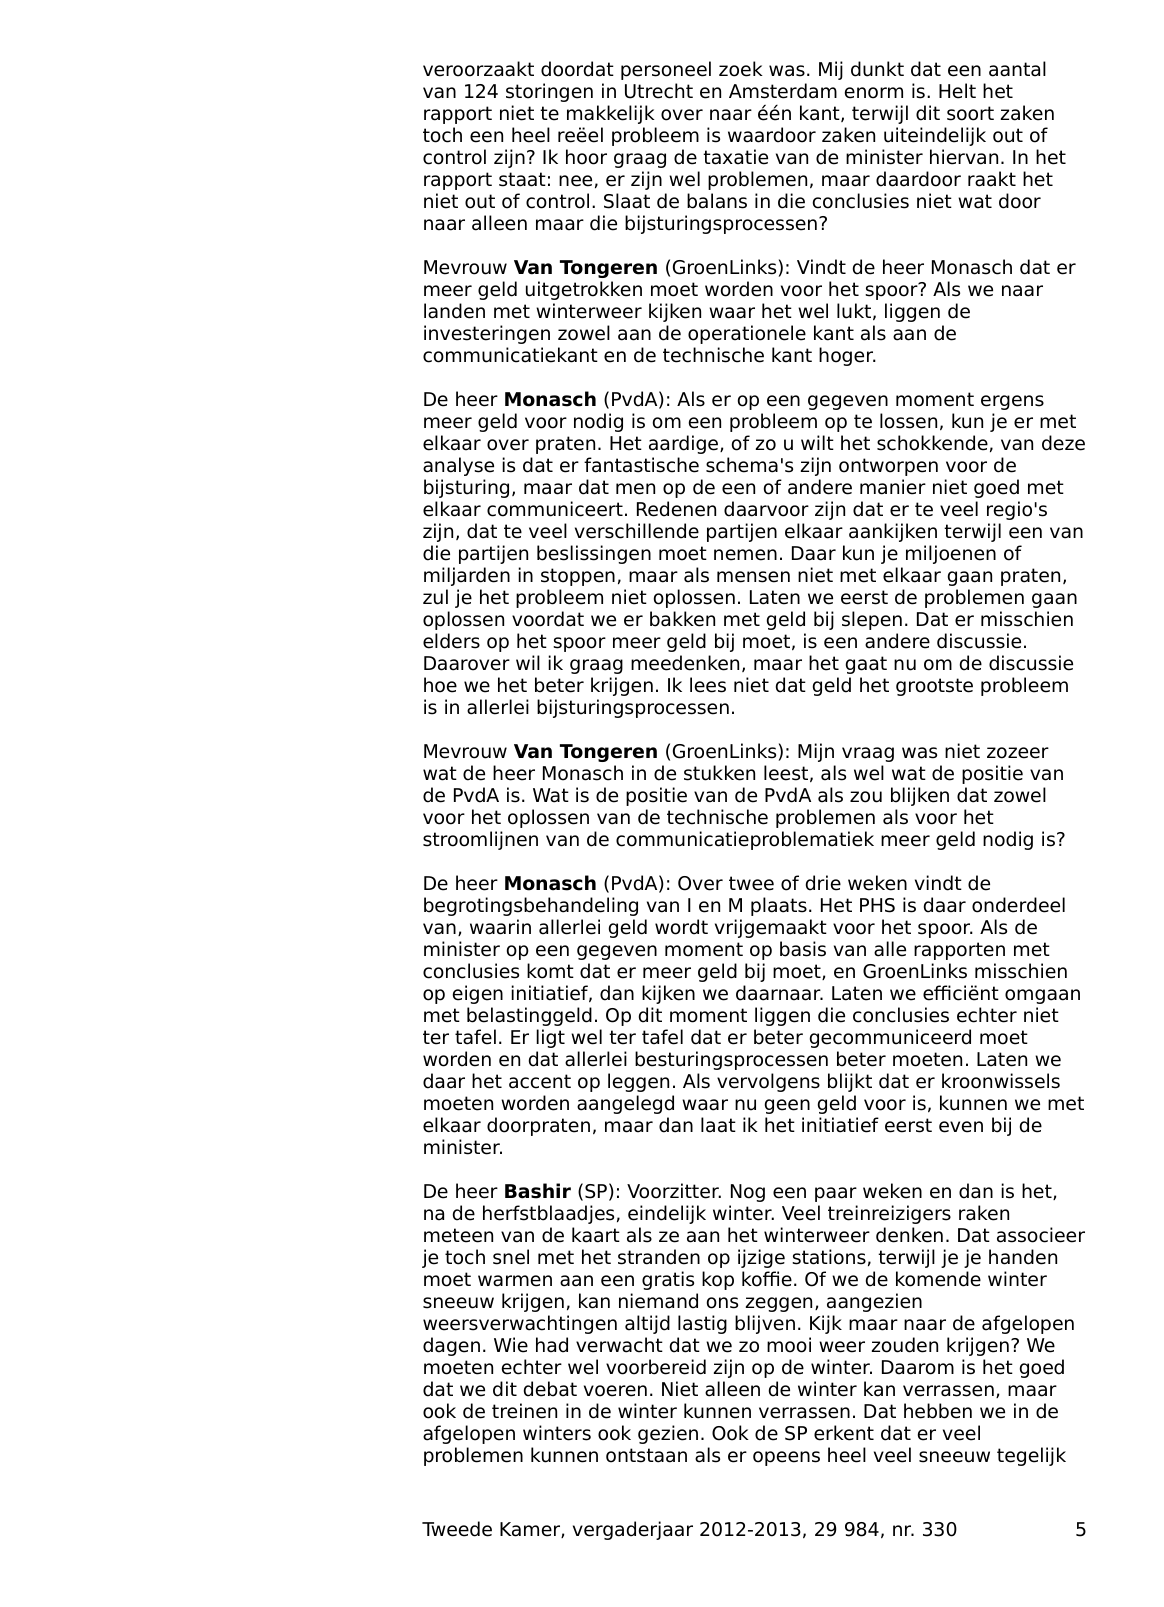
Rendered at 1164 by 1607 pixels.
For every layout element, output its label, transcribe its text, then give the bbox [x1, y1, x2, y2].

text veroorzaakt doordat personeel zoek was. Mij dunkt dat een aantal van 124 storingen in Utrecht en Amsterdam enorm is. Helt het rapport niet te makkelijk over naar één kant, terwijl dit soort zaken toch een heel reëel probleem is waardoor zaken uiteindelijk out of control zijn? Ik hoor graag de taxatie van de minister hiervan. In het rapport staat: nee, er zijn wel problemen, maar daardoor raakt het niet out of control. Slaat de balans in die conclusies niet wat door naar alleen maar die bijsturingsprocessen? [422, 59, 1087, 235]
text De heer Monasch (PvdA): Over twee of drie weken vindt de begrotingsbehandeling van I en M plaats. Het PHS is daar onderdeel van, waarin allerlei geld wordt vrijgemaakt voor het spoor. Als de minister op een gegeven moment op basis van alle rapporten met conclusies komt dat er meer geld bij moet, en GroenLinks misschien op eigen initiatief, dan kijken we daarnaar. Laten we efficiënt omgaan met belastinggeld. Op dit moment liggen die conclusies echter niet ter tafel. Er ligt wel ter tafel dat er beter gecommuniceerd moet worden en dat allerlei besturingsprocessen beter moeten. Laten we daar het accent op leggen. Als vervolgens blijkt dat er kroonwissels moeten worden aangelegd waar nu geen geld voor is, kunnen we met elkaar doorpraten, maar dan laat ik het initiatief eerst even bij de minister. [422, 873, 1087, 1159]
text Mevrouw Van Tongeren (GroenLinks): Mijn vraag was niet zozeer wat de heer Monasch in de stukken leest, als wel wat de positie van de PvdA is. Wat is de positie van de PvdA als zou blijken dat zowel voor het oplossen van de technische problemen als voor het stroomlijnen van de communicatieproblematiek meer geld nodig is? [422, 741, 1087, 851]
text De heer Monasch (PvdA): Als er op een gegeven moment ergens meer geld voor nodig is om een probleem op te lossen, kun je er met elkaar over praten. Het aardige, of zo u wilt het schokkende, van deze analyse is dat er fantastische schema's zijn ontworpen voor de bijsturing, maar dat men op de een of andere manier niet goed met elkaar communiceert. Redenen daarvoor zijn dat er te veel regio's zijn, dat te veel verschillende partijen elkaar aankijken terwijl een van die partijen beslissingen moet nemen. Daar kun je miljoenen of miljarden in stoppen, maar als mensen niet met elkaar gaan praten, zul je het probleem niet oplossen. Laten we eerst de problemen gaan oplossen voordat we er bakken met geld bij slepen. Dat er misschien elders op het spoor meer geld bij moet, is een andere discussie. Daarover wil ik graag meedenken, maar het gaat nu om de discussie hoe we het beter krijgen. Ik lees niet dat geld het grootste probleem is in allerlei bijsturingsprocessen. [422, 389, 1087, 719]
text De heer Bashir (SP): Voorzitter. Nog een paar weken en dan is het, na de herfstblaadjes, eindelijk winter. Veel treinreizigers raken meteen van de kaart als ze aan het winterweer denken. Dat associeer je toch snel met het stranden op ijzige stations, terwijl je je handen moet warmen aan een gratis kop koffie. Of we de komende winter sneeuw krijgen, kan niemand ons zeggen, aangezien weersverwachtingen altijd lastig blijven. Kijk maar naar de afgelopen dagen. Wie had verwacht dat we zo mooi weer zouden krijgen? We moeten echter wel voorbereid zijn op de winter. Daarom is het goed dat we dit debat voeren. Niet alleen de winter kan verrassen, maar ook de treinen in de winter kunnen verrassen. Dat hebben we in de afgelopen winters ook gezien. Ook de SP erkent dat er veel problemen kunnen ontstaan als er opeens heel veel sneeuw tegelijk [422, 1181, 1087, 1467]
text Mevrouw Van Tongeren (GroenLinks): Vindt de heer Monasch dat er meer geld uitgetrokken moet worden voor het spoor? Als we naar landen met winterweer kijken waar het wel lukt, liggen de investeringen zowel aan de operationele kant als aan de communicatiekant en de technische kant hoger. [422, 257, 1087, 367]
